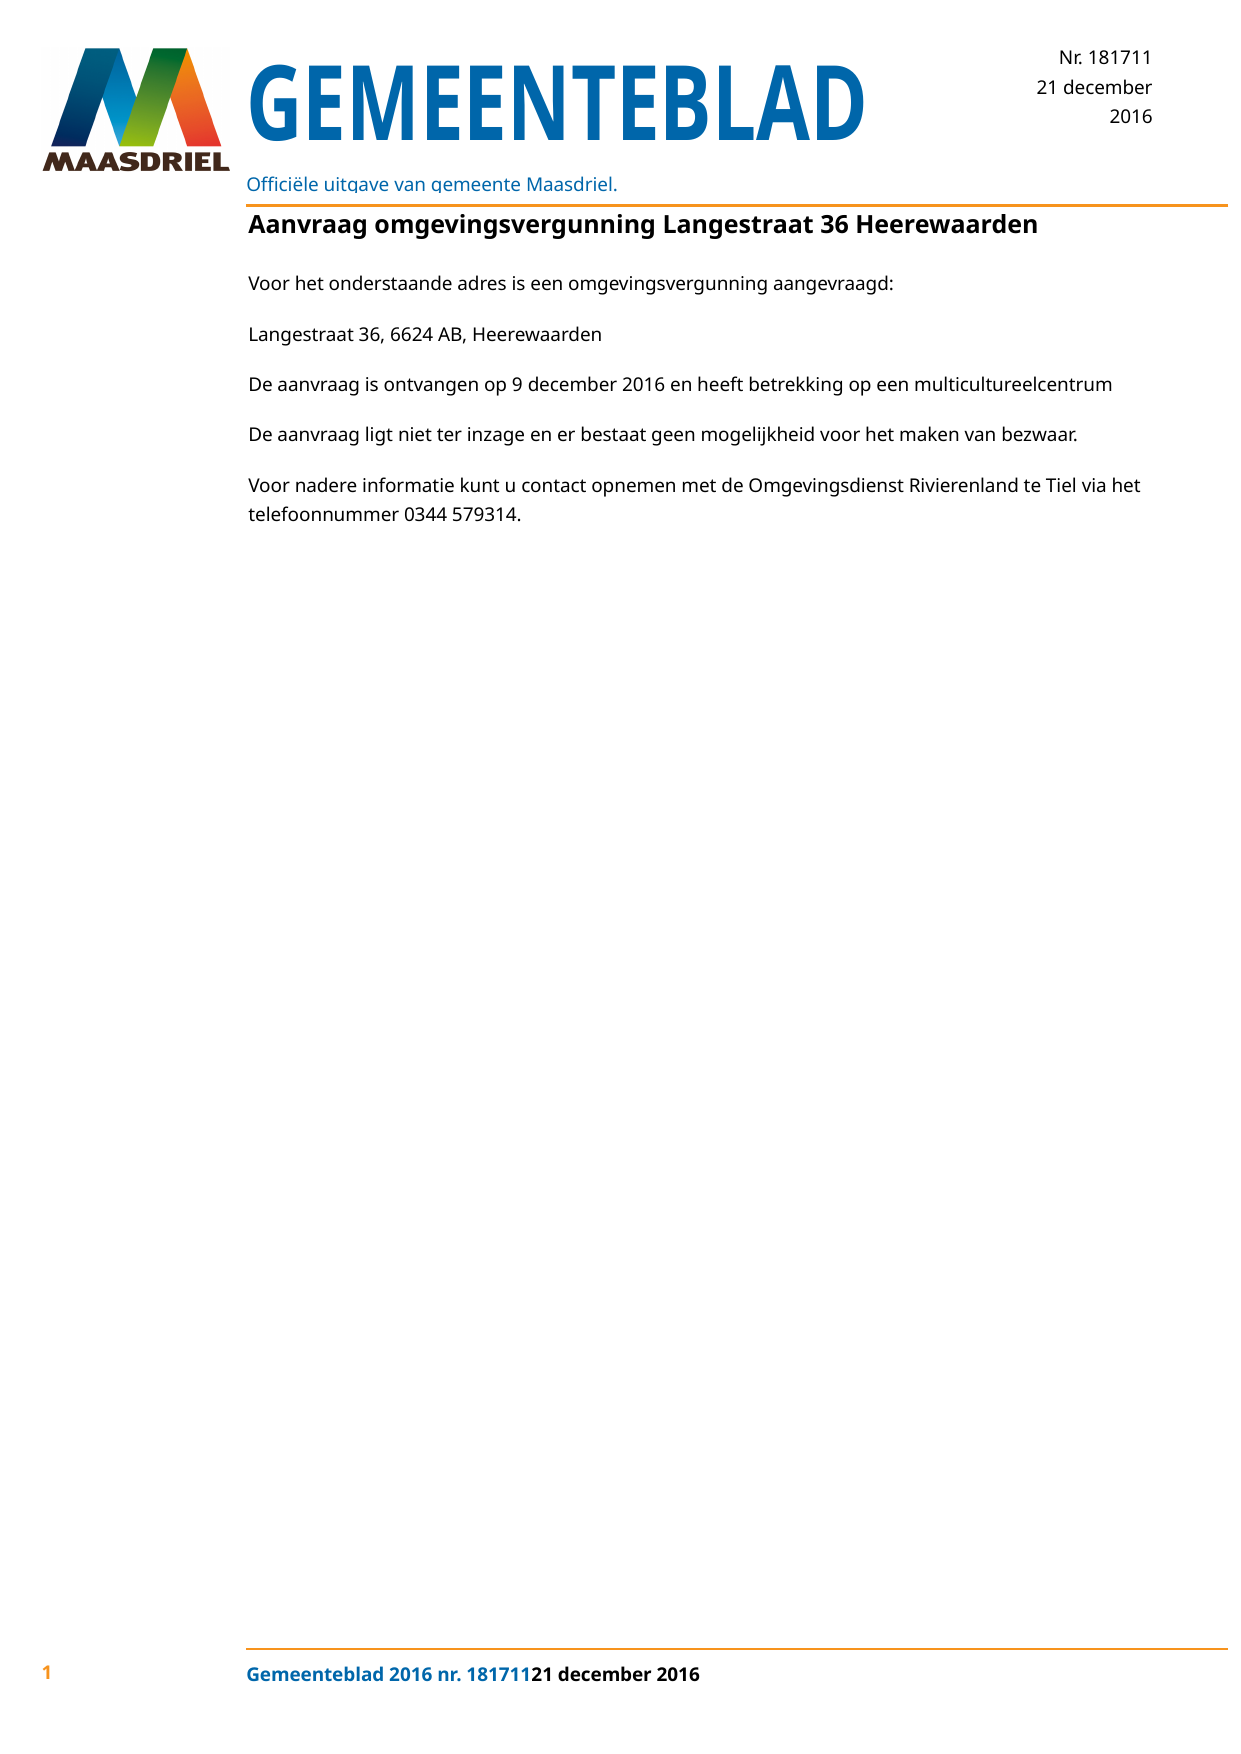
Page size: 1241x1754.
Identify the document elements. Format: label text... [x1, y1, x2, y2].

text Langestraat 36, 6624 AB, Heerewaarden [248, 321, 1152, 346]
text Voor het onderstaande adres is een omgevingsvergunning aangevraagd: [248, 270, 1152, 296]
text Voor nadere informatie kunt u contact opnemen met de Omgevingsdienst Rivierenland te Tiel via het telefoonnummer 0344 579314. [248, 472, 1152, 527]
picture [41, 47, 231, 172]
text Aanvraag omgevingsvergunning Langestraat 36 Heerewaarden [248, 207, 1152, 241]
text De aanvraag is ontvangen op 9 december 2016 en heeft betrekking op een multicultureelcentrum [248, 371, 1152, 397]
text De aanvraag ligt niet ter inzage en er bestaat geen mogelijkheid voor het maken van bezwaar. [248, 422, 1152, 447]
